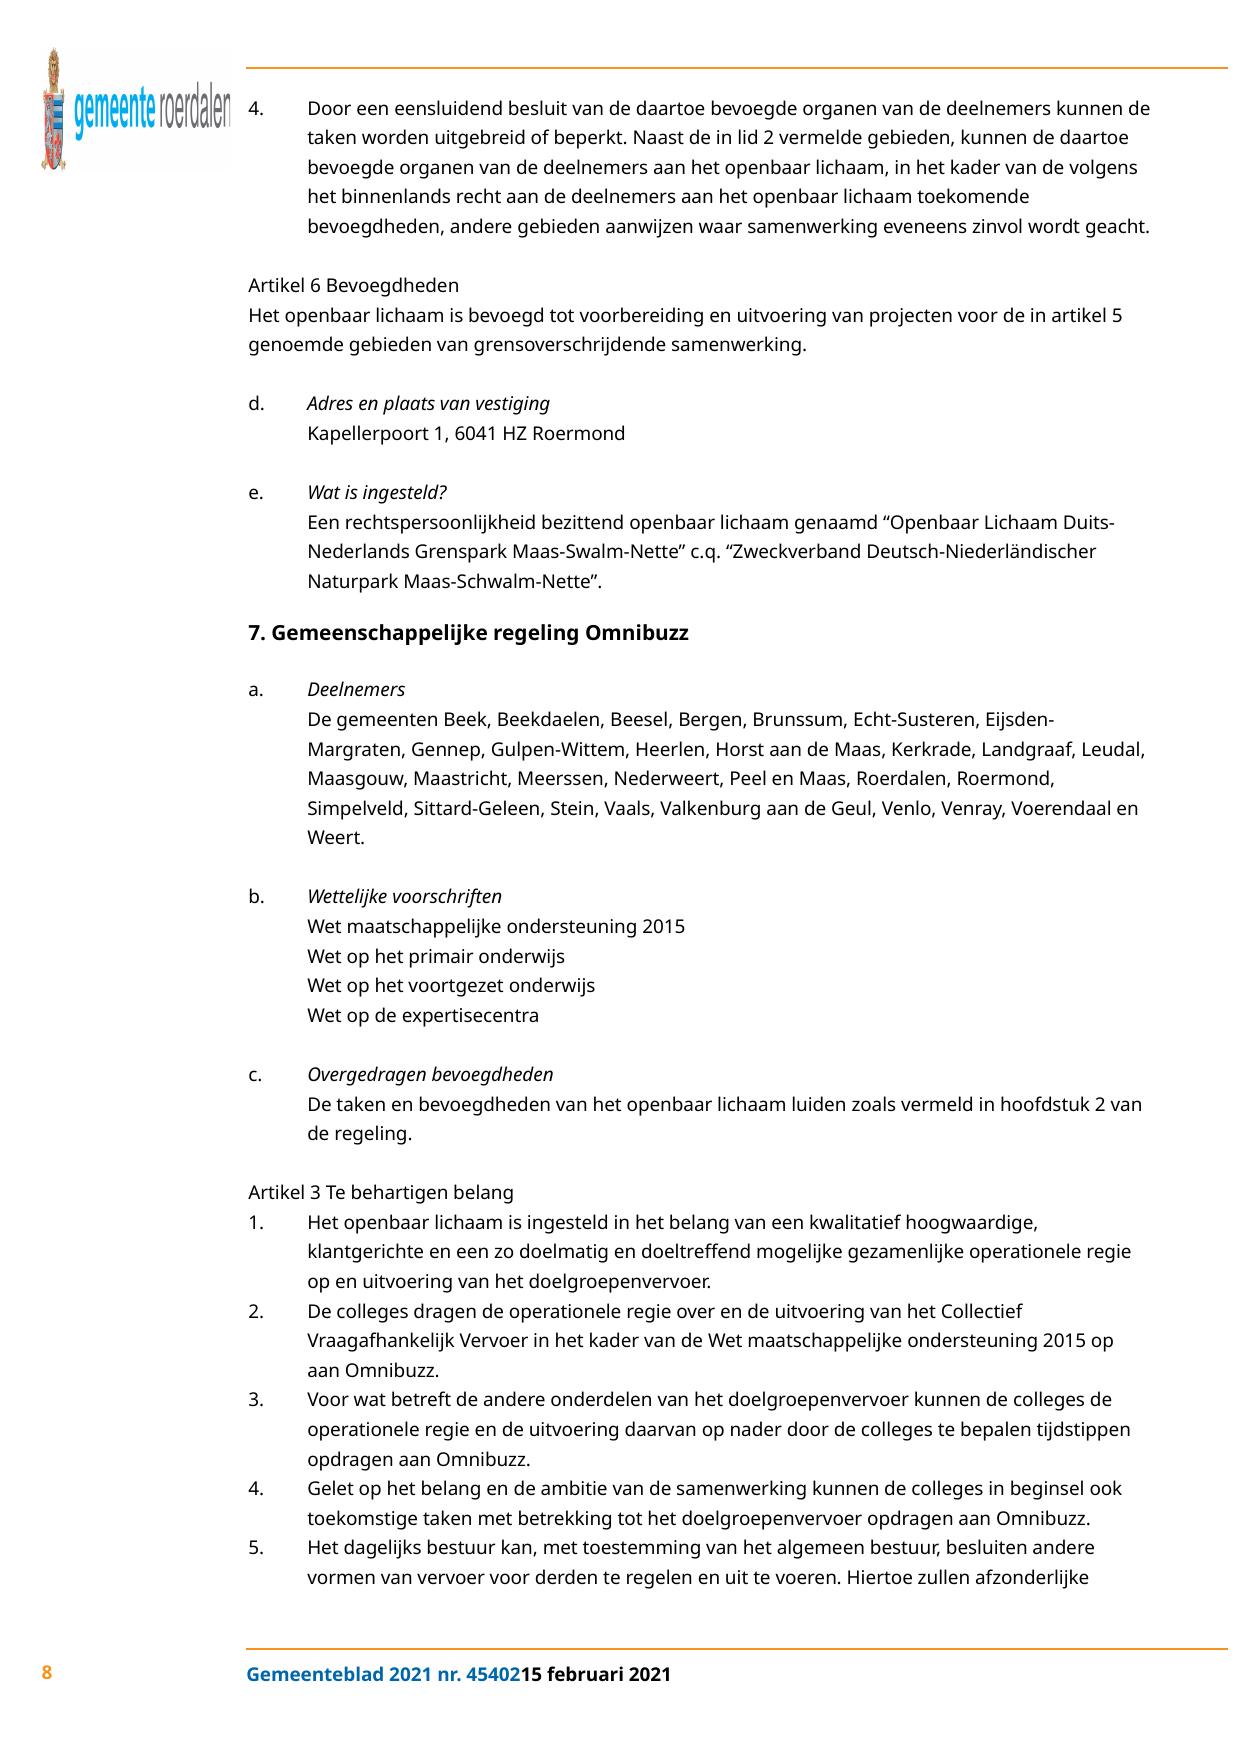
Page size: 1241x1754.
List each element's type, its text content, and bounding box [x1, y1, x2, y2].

text Artikel 3 Te behartigen belang [248, 1179, 1152, 1205]
text 7. Gemeenschappelijke regeling Omnibuzz [248, 618, 1152, 647]
list Wet op de expertisecentra [248, 1002, 1152, 1028]
list Adres en plaats van vestiging [248, 391, 1152, 416]
picture [41, 47, 231, 172]
list Kapellerpoort 1, 6041 HZ Roermond [248, 420, 1152, 446]
list Wet op het voortgezet onderwijs [248, 972, 1152, 998]
text Artikel 6 Bevoegdheden [248, 272, 1152, 298]
list Gelet op het belang en de ambitie van de samenwerking kunnen de colleges in beginsel ook toekomstige taken met betrekking tot het doelgroepenvervoer opdragen aan Omnibuzz. [248, 1475, 1152, 1531]
list Wet op het primair onderwijs [248, 943, 1152, 968]
list Door een eensluidend besluit van de daartoe bevoegde organen van de deelnemers kunnen de taken worden uitgebreid of beperkt. Naast de in lid 2 vermelde gebieden, kunnen de daartoe bevoegde organen van de deelnemers aan het openbaar lichaam, in het kader van de volgens het binnenlands recht aan de deelnemers aan het openbaar lichaam toekomende bevoegdheden, andere gebieden aanwijzen waar samenwerking eveneens zinvol wordt geacht. [248, 95, 1152, 239]
list Wat is ingesteld? [248, 479, 1152, 505]
list Voor wat betreft de andere onderdelen van het doelgroepenvervoer kunnen de colleges de operationele regie en de uitvoering daarvan op nader door de colleges te bepalen tijdstippen opdragen aan Omnibuzz. [248, 1387, 1152, 1471]
list Het dagelijks bestuur kan, met toestemming van het algemeen bestuur, besluiten andere vormen van vervoer voor derden te regelen en uit te voeren. Hiertoe zullen afzonderlijke [248, 1534, 1152, 1590]
list De taken en bevoegdheden van het openbaar lichaam luiden zoals vermeld in hoofdstuk 2 van de regeling. [248, 1091, 1152, 1146]
list De gemeenten Beek, Beekdaelen, Beesel, Bergen, Brunssum, Echt-Susteren, Eijsden-Margraten, Gennep, Gulpen-Wittem, Heerlen, Horst aan de Maas, Kerkrade, Landgraaf, Leudal, Maasgouw, Maastricht, Meerssen, Nederweert, Peel en Maas, Roerdalen, Roermond, Simpelveld, Sittard-Geleen, Stein, Vaals, Valkenburg aan de Geul, Venlo, Venray, Voerendaal en Weert. [248, 706, 1152, 850]
list Deelnemers [248, 677, 1152, 702]
list De colleges dragen de operationele regie over en de uitvoering van het Collectief Vraagafhankelijk Vervoer in het kader van de Wet maatschappelijke ondersteuning 2015 op aan Omnibuzz. [248, 1298, 1152, 1383]
list Overgedragen bevoegdheden [248, 1061, 1152, 1087]
list Een rechtspersoonlijkheid bezittend openbaar lichaam genaamd “Openbaar Lichaam Duits-Nederlands Grenspark Maas-Swalm-Nette” c.q. “Zweckverband Deutsch-Niederländischer Naturpark Maas-Schwalm-Nette”. [248, 509, 1152, 594]
list Het openbaar lichaam is ingesteld in het belang van een kwalitatief hoogwaardige, klantgerichte en een zo doelmatig en doeltreffend mogelijke gezamenlijke operationele regie op en uitvoering van het doelgroepenvervoer. [248, 1209, 1152, 1294]
list Wet maatschappelijke ondersteuning 2015 [248, 913, 1152, 939]
list Wettelijke voorschriften [248, 884, 1152, 909]
text Het openbaar lichaam is bevoegd tot voorbereiding en uitvoering van projecten voor de in artikel 5 genoemde gebieden van grensoverschrijdende samenwerking. [248, 302, 1152, 357]
